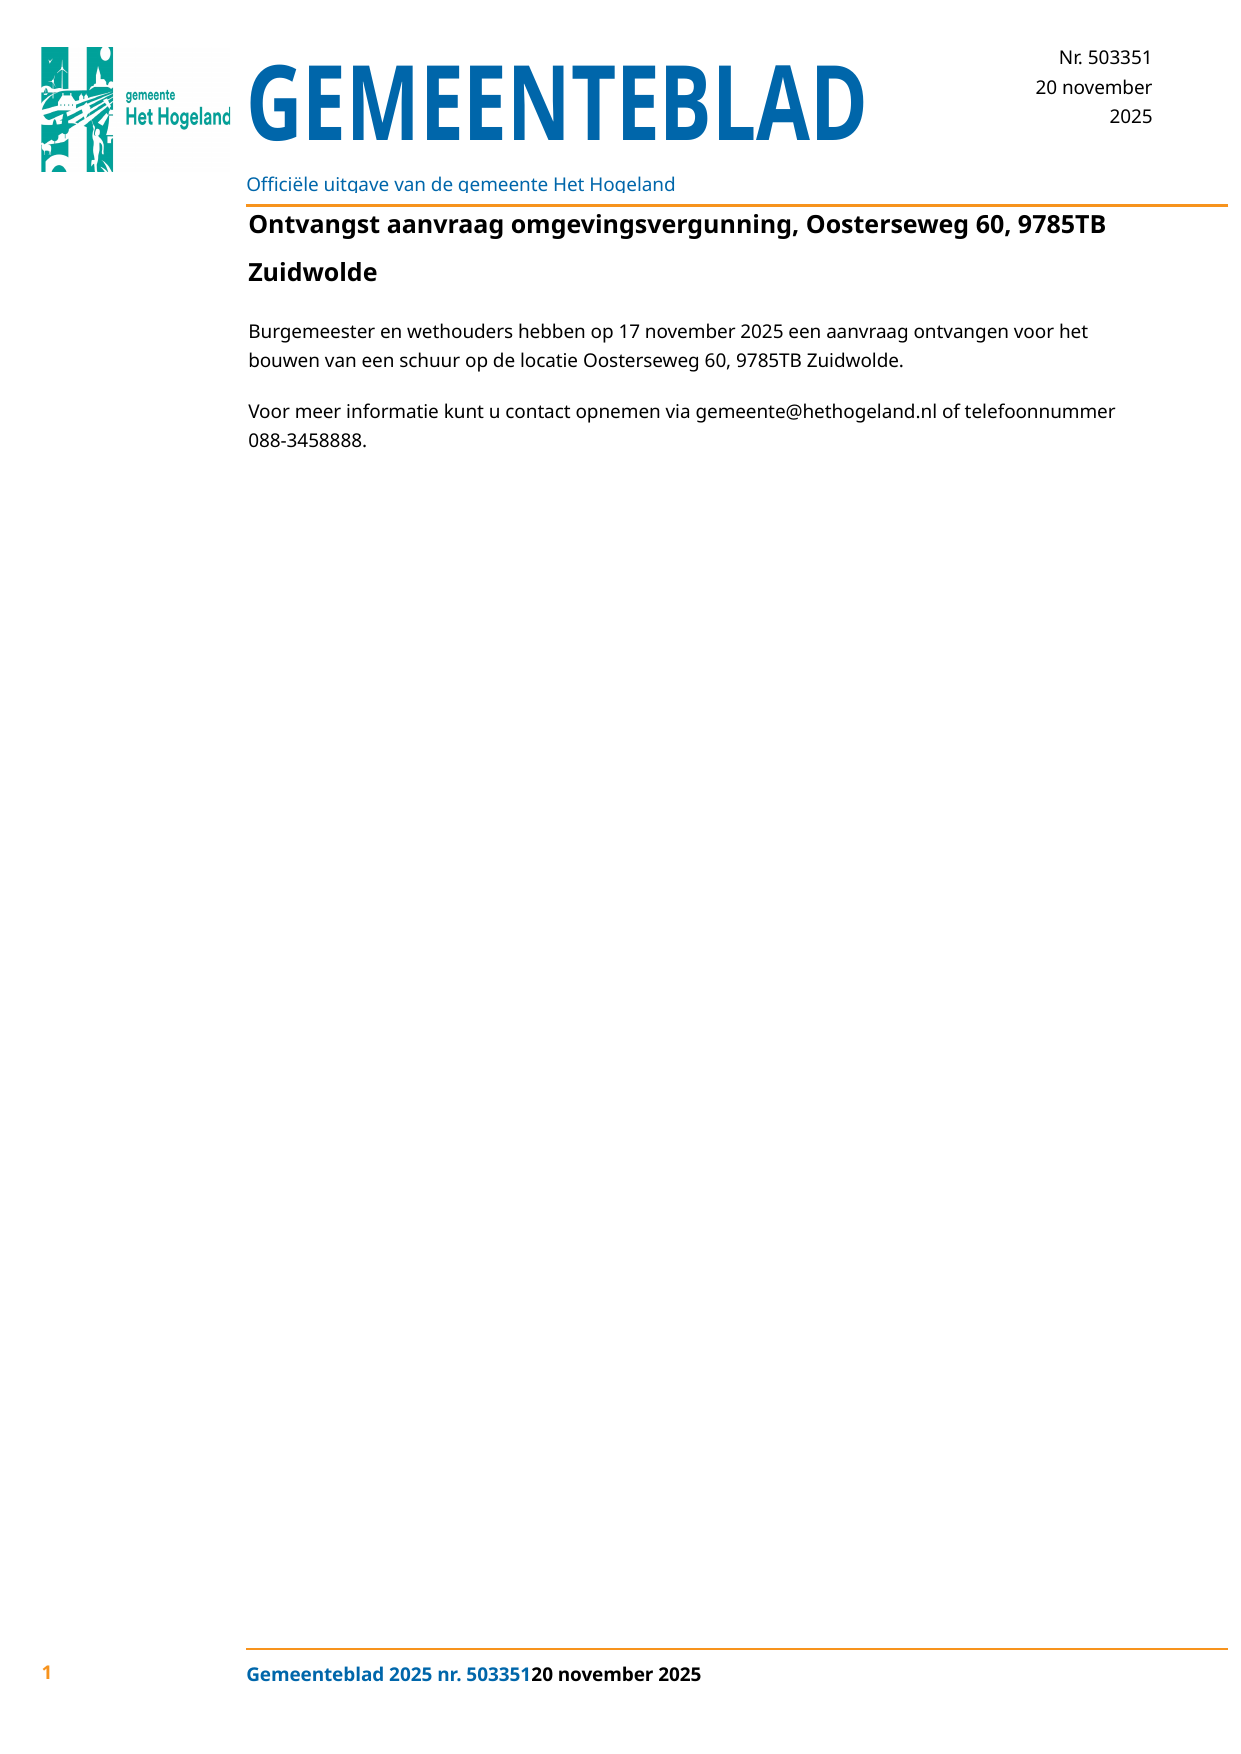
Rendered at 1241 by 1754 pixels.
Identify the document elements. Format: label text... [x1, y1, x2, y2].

text Burgemeester en wethouders hebben op 17 november 2025 een aanvraag ontvangen voor het bouwen van een schuur op de locatie Oosterseweg 60, 9785TB Zuidwolde. [248, 318, 1152, 373]
picture [41, 47, 231, 172]
text Ontvangst aanvraag omgevingsvergunning, Oosterseweg 60, 9785TB Zuidwolde [248, 207, 1152, 288]
text Voor meer informatie kunt u contact opnemen via gemeente@hethogeland.nl of telefoonnummer 088-3458888. [248, 398, 1152, 453]
